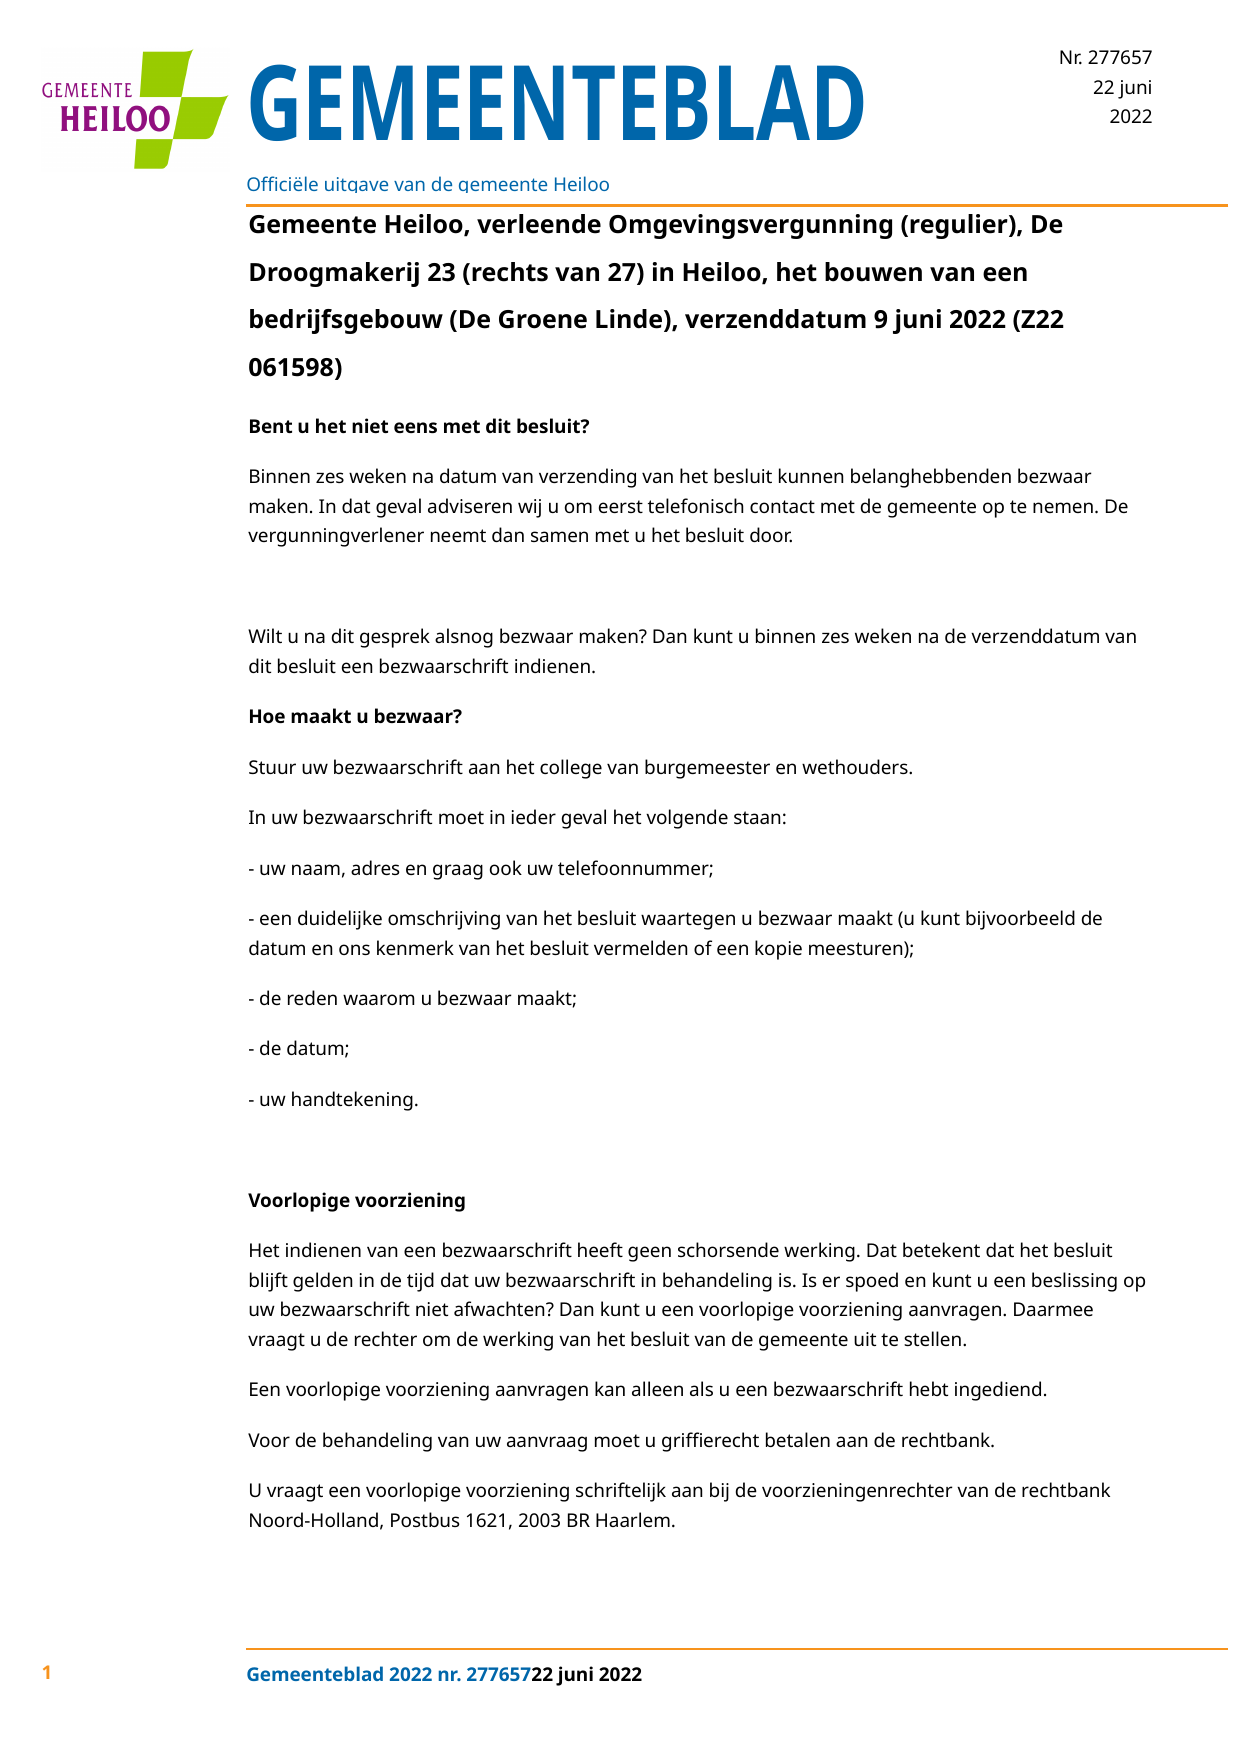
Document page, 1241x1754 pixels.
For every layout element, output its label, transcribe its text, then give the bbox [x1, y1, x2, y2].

text - uw naam, adres en graag ook uw telefoonnummer; [248, 855, 1152, 881]
text - een duidelijke omschrijving van het besluit waartegen u bezwaar maakt (u kunt bijvoorbeeld de datum en ons kenmerk van het besluit vermelden of een kopie meesturen); [248, 905, 1152, 961]
text Wilt u na dit gesprek alsnog bezwaar maken? Dan kunt u binnen zes weken na de verzenddatum van dit besluit een bezwaarschrift indienen. [248, 623, 1152, 679]
text Voor de behandeling van uw aanvraag moet u griffierecht betalen aan de rechtbank. [248, 1427, 1152, 1453]
text In uw bezwaarschrift moet in ieder geval het volgende staan: [248, 804, 1152, 830]
picture [41, 47, 231, 172]
text - de datum; [248, 1036, 1152, 1061]
text U vraagt een voorlopige voorziening schriftelijk aan bij de voorzieningenrechter van de rechtbank Noord-Holland, Postbus 1621, 2003 BR Haarlem. [248, 1477, 1152, 1533]
text Hoe maakt u bezwaar? [248, 703, 1152, 729]
text Voorlopige voorziening [248, 1187, 1152, 1213]
text Stuur uw bezwaarschrift aan het college van burgemeester en wethouders. [248, 754, 1152, 780]
text - uw handtekening. [248, 1086, 1152, 1112]
text Het indienen van een bezwaarschrift heeft geen schorsende werking. Dat betekent dat het besluit blijft gelden in de tijd dat uw bezwaarschrift in behandeling is. Is er spoed en kunt u een beslissing op uw bezwaarschrift niet afwachten? Dan kunt u een voorlopige voorziening aanvragen. Daarmee vraagt u de rechter om de werking van het besluit van de gemeente uit te stellen. [248, 1237, 1152, 1352]
text Binnen zes weken na datum van verzending van het besluit kunnen belanghebbenden bezwaar maken. In dat geval adviseren wij u om eerst telefonisch contact met de gemeente op te nemen. De vergunningverlener neemt dan samen met u het besluit door. [248, 463, 1152, 548]
text - de reden waarom u bezwaar maakt; [248, 985, 1152, 1011]
text Een voorlopige voorziening aanvragen kan alleen als u een bezwaarschrift hebt ingediend. [248, 1376, 1152, 1402]
text Gemeente Heiloo, verleende Omgevingsvergunning (regulier), De Droogmakerij 23 (rechts van 27) in Heiloo, het bouwen van een bedrijfsgebouw (De Groene Linde), verzenddatum 9 juni 2022 (Z22 061598) [248, 207, 1152, 384]
text Bent u het niet eens met dit besluit? [248, 413, 1152, 439]
